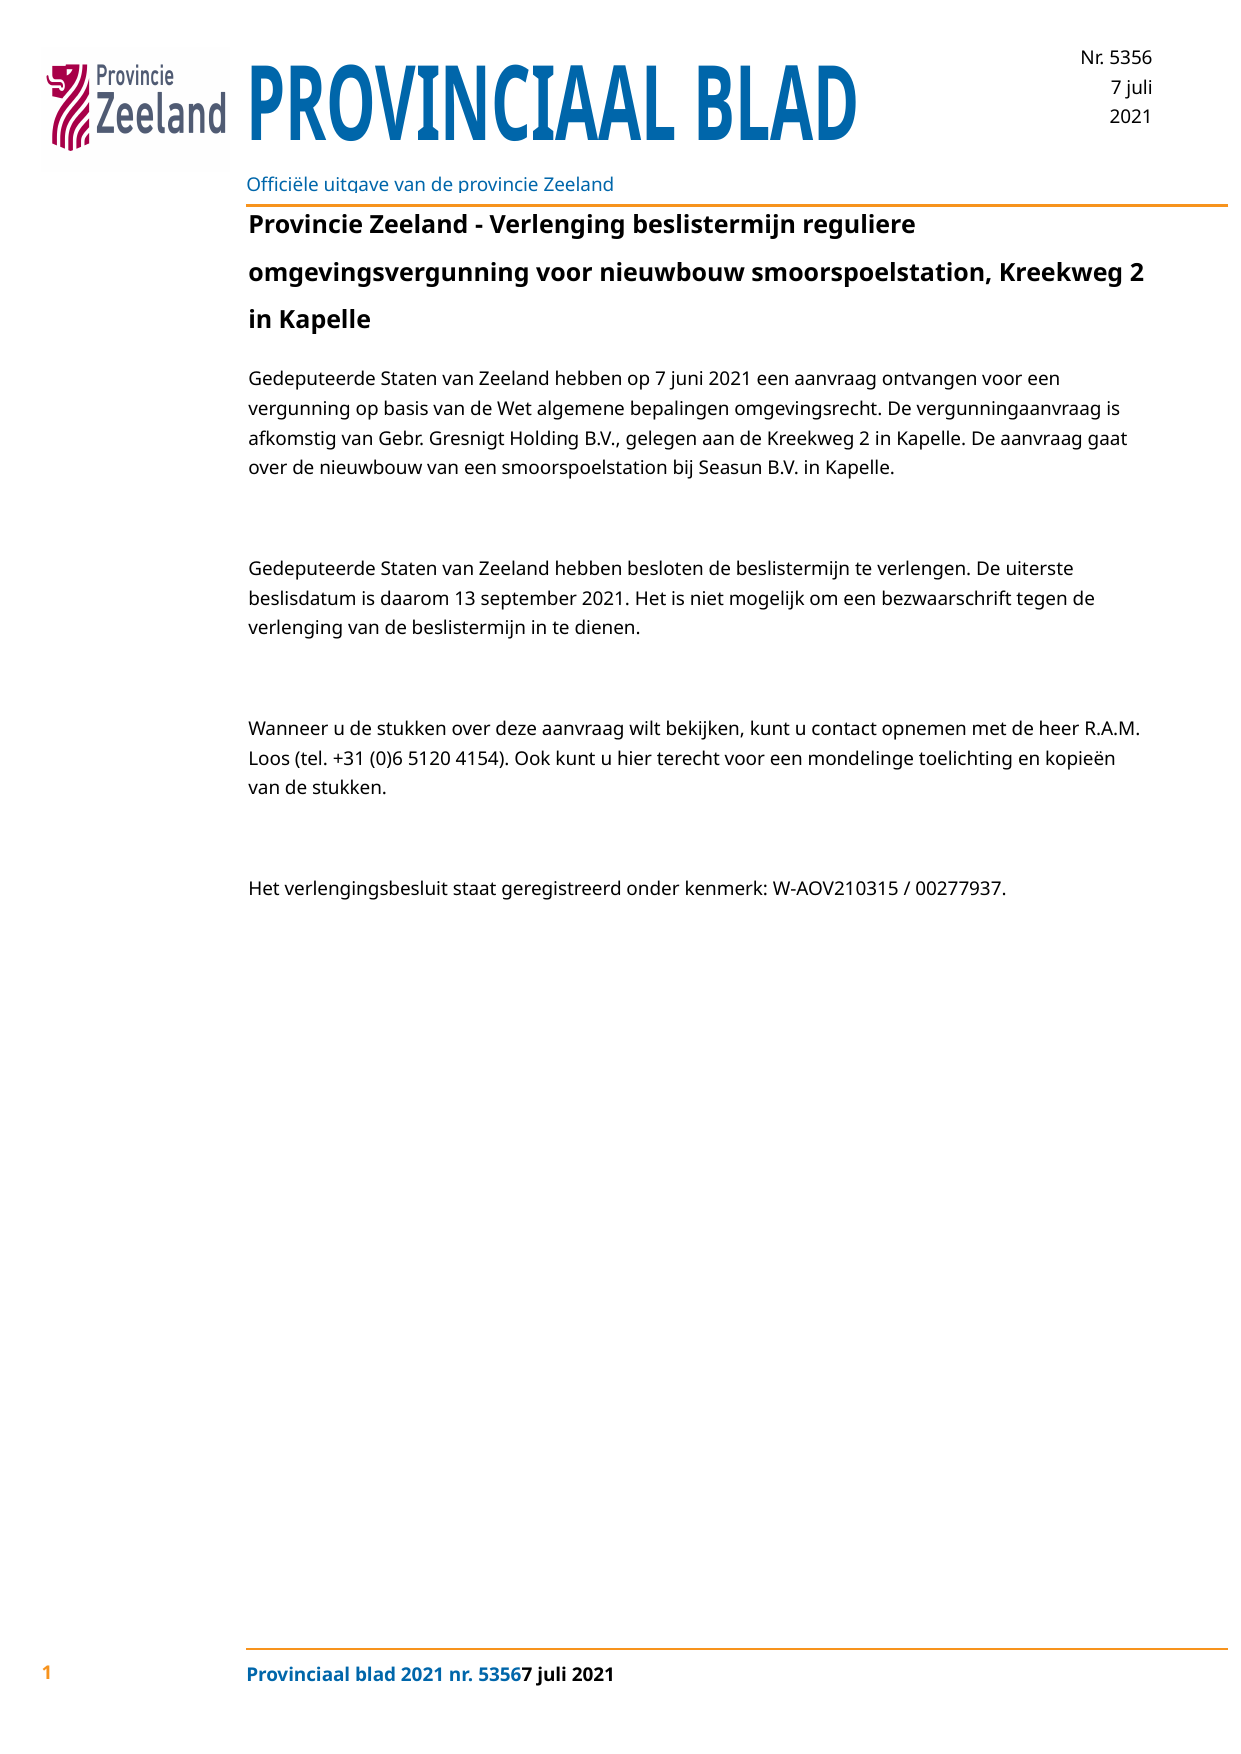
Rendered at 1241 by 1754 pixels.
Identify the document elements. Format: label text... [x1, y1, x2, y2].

picture [41, 47, 231, 172]
text Gedeputeerde Staten van Zeeland hebben op 7 juni 2021 een aanvraag ontvangen voor een vergunning op basis van de Wet algemene bepalingen omgevingsrecht. De vergunningaanvraag is afkomstig van Gebr. Gresnigt Holding B.V., gelegen aan de Kreekweg 2 in Kapelle. De aanvraag gaat over de nieuwbouw van een smoorspoelstation bij Seasun B.V. in Kapelle. [248, 366, 1152, 480]
text Provincie Zeeland - Verlenging beslistermijn reguliere omgevingsvergunning voor nieuwbouw smoorspoelstation, Kreekweg 2 in Kapelle [248, 207, 1152, 336]
text Het verlengingsbesluit staat geregistreerd onder kenmerk: W-AOV210315 / 00277937. [248, 875, 1152, 901]
text Wanneer u de stukken over deze aanvraag wilt bekijken, kunt u contact opnemen met de heer R.A.M. Loos (tel. +31 (0)6 5120 4154). Ook kunt u hier terecht voor een mondelinge toelichting en kopieën van de stukken. [248, 715, 1152, 800]
text Gedeputeerde Staten van Zeeland hebben besloten de beslistermijn te verlengen. De uiterste beslisdatum is daarom 13 september 2021. Het is niet mogelijk om een bezwaarschrift tegen de verlenging van de beslistermijn in te dienen. [248, 555, 1152, 640]
